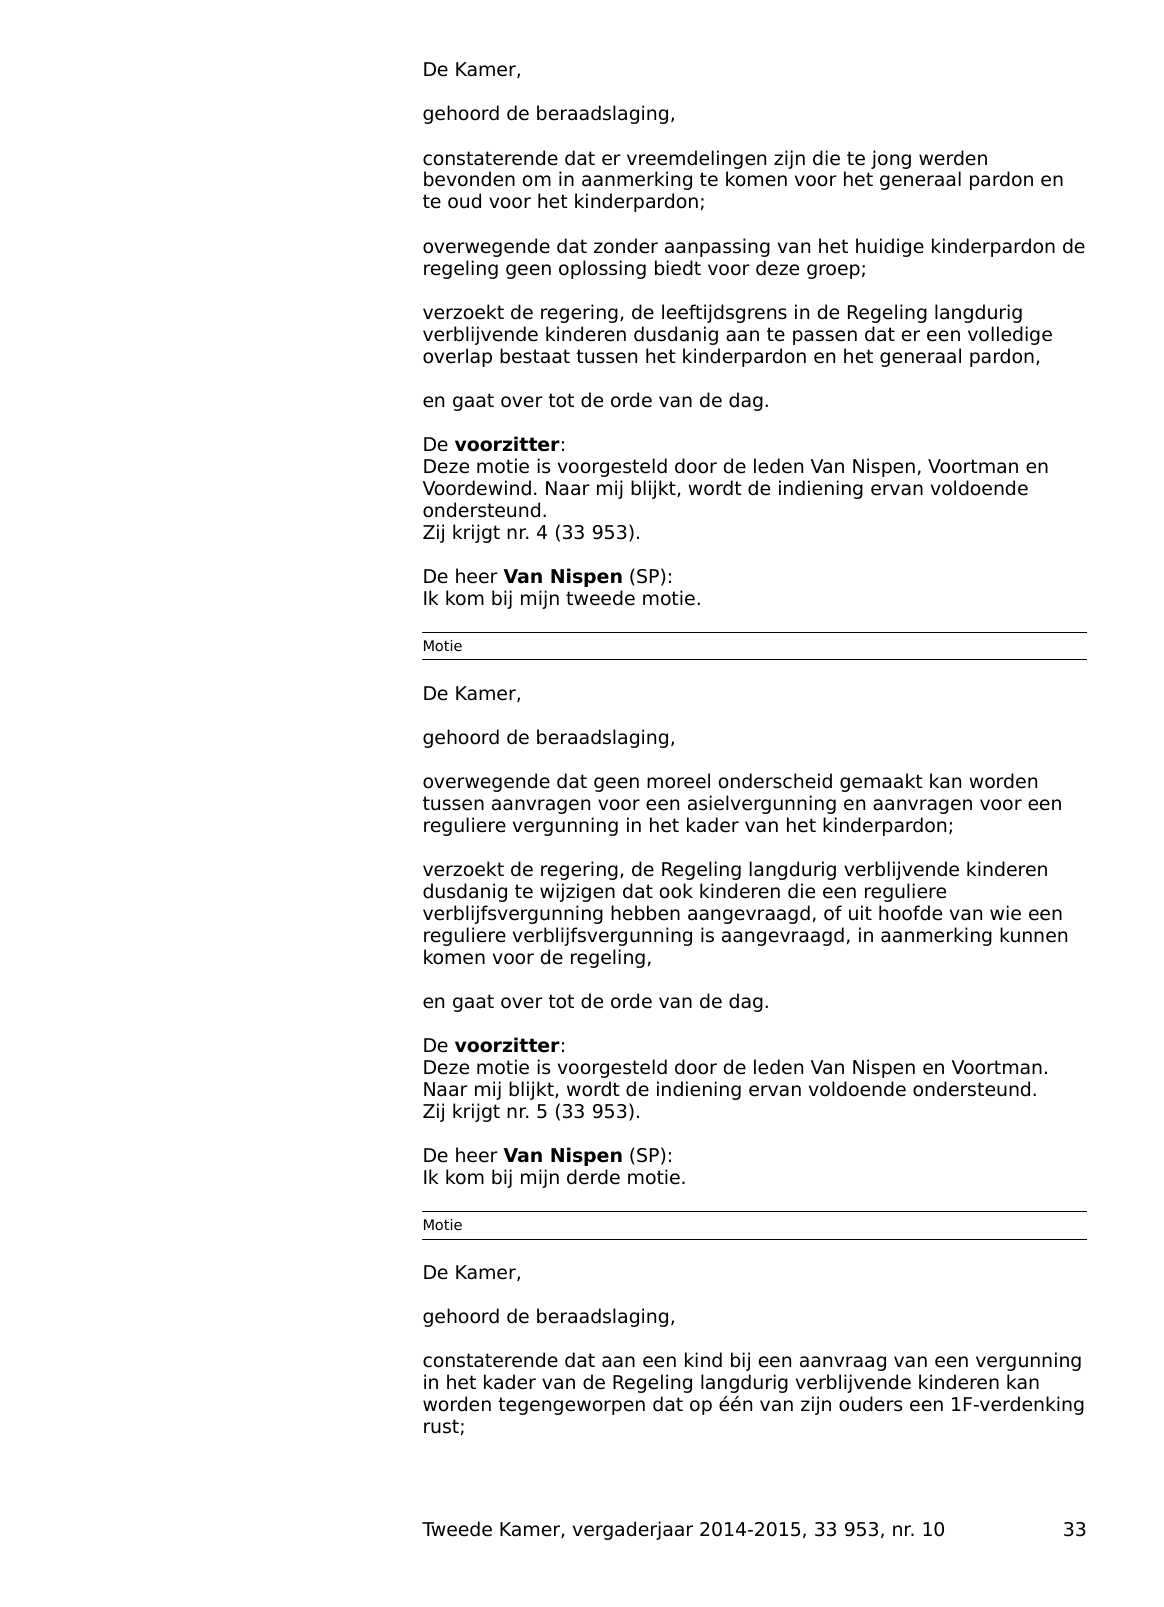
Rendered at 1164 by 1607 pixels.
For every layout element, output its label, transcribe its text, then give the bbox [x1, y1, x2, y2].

text Ik kom bij mijn derde motie. [422, 1167, 1087, 1189]
text gehoord de beraadslaging, [422, 727, 1087, 749]
text verzoekt de regering, de leeftijdsgrens in de Regeling langdurig verblijvende kinderen dusdanig aan te passen dat er een volledige overlap bestaat tussen het kinderpardon en het generaal pardon, [422, 302, 1087, 368]
text gehoord de beraadslaging, [422, 103, 1087, 125]
text De Kamer, [422, 1262, 1087, 1284]
text De Kamer, [422, 59, 1087, 81]
text verzoekt de regering, de Regeling langdurig verblijvende kinderen dusdanig te wijzigen dat ook kinderen die een reguliere verblijfsvergunning hebben aangevraagd, of uit hoofde van wie een reguliere verblijfsvergunning is aangevraagd, in aanmerking kunnen komen voor de regeling, [422, 859, 1087, 969]
text De Kamer, [422, 682, 1087, 704]
text De heer Van Nispen (SP): [422, 1145, 1087, 1167]
text De voorzitter: [422, 434, 1087, 456]
text en gaat over tot de orde van de dag. [422, 390, 1087, 412]
text en gaat over tot de orde van de dag. [422, 991, 1087, 1013]
text Deze motie is voorgesteld door de leden Van Nispen, Voortman en Voordewind. Naar mij blijkt, wordt de indiening ervan voldoende ondersteund. [422, 456, 1087, 522]
text overwegende dat geen moreel onderscheid gemaakt kan worden tussen aanvragen voor een asielvergunning en aanvragen voor een reguliere vergunning in het kader van het kinderpardon; [422, 771, 1087, 837]
text Deze motie is voorgesteld door de leden Van Nispen en Voortman. Naar mij blijkt, wordt de indiening ervan voldoende ondersteund. [422, 1057, 1087, 1101]
text Zij krijgt nr. 4 (33 953). [422, 522, 1087, 544]
text Zij krijgt nr. 5 (33 953). [422, 1101, 1087, 1123]
text constaterende dat aan een kind bij een aanvraag van een vergunning in het kader van de Regeling langdurig verblijvende kinderen kan worden tegengeworpen dat op één van zijn ouders een 1F-verdenking rust; [422, 1350, 1087, 1438]
table_header Motie [422, 1212, 1087, 1238]
table_header Motie [422, 633, 1087, 659]
text De heer Van Nispen (SP): [422, 566, 1087, 588]
text constaterende dat er vreemdelingen zijn die te jong werden bevonden om in aanmerking te komen voor het generaal pardon en te oud voor het kinderpardon; [422, 147, 1087, 213]
text De voorzitter: [422, 1035, 1087, 1057]
text gehoord de beraadslaging, [422, 1306, 1087, 1328]
text overwegende dat zonder aanpassing van het huidige kinderpardon de regeling geen oplossing biedt voor deze groep; [422, 236, 1087, 279]
text Ik kom bij mijn tweede motie. [422, 588, 1087, 610]
